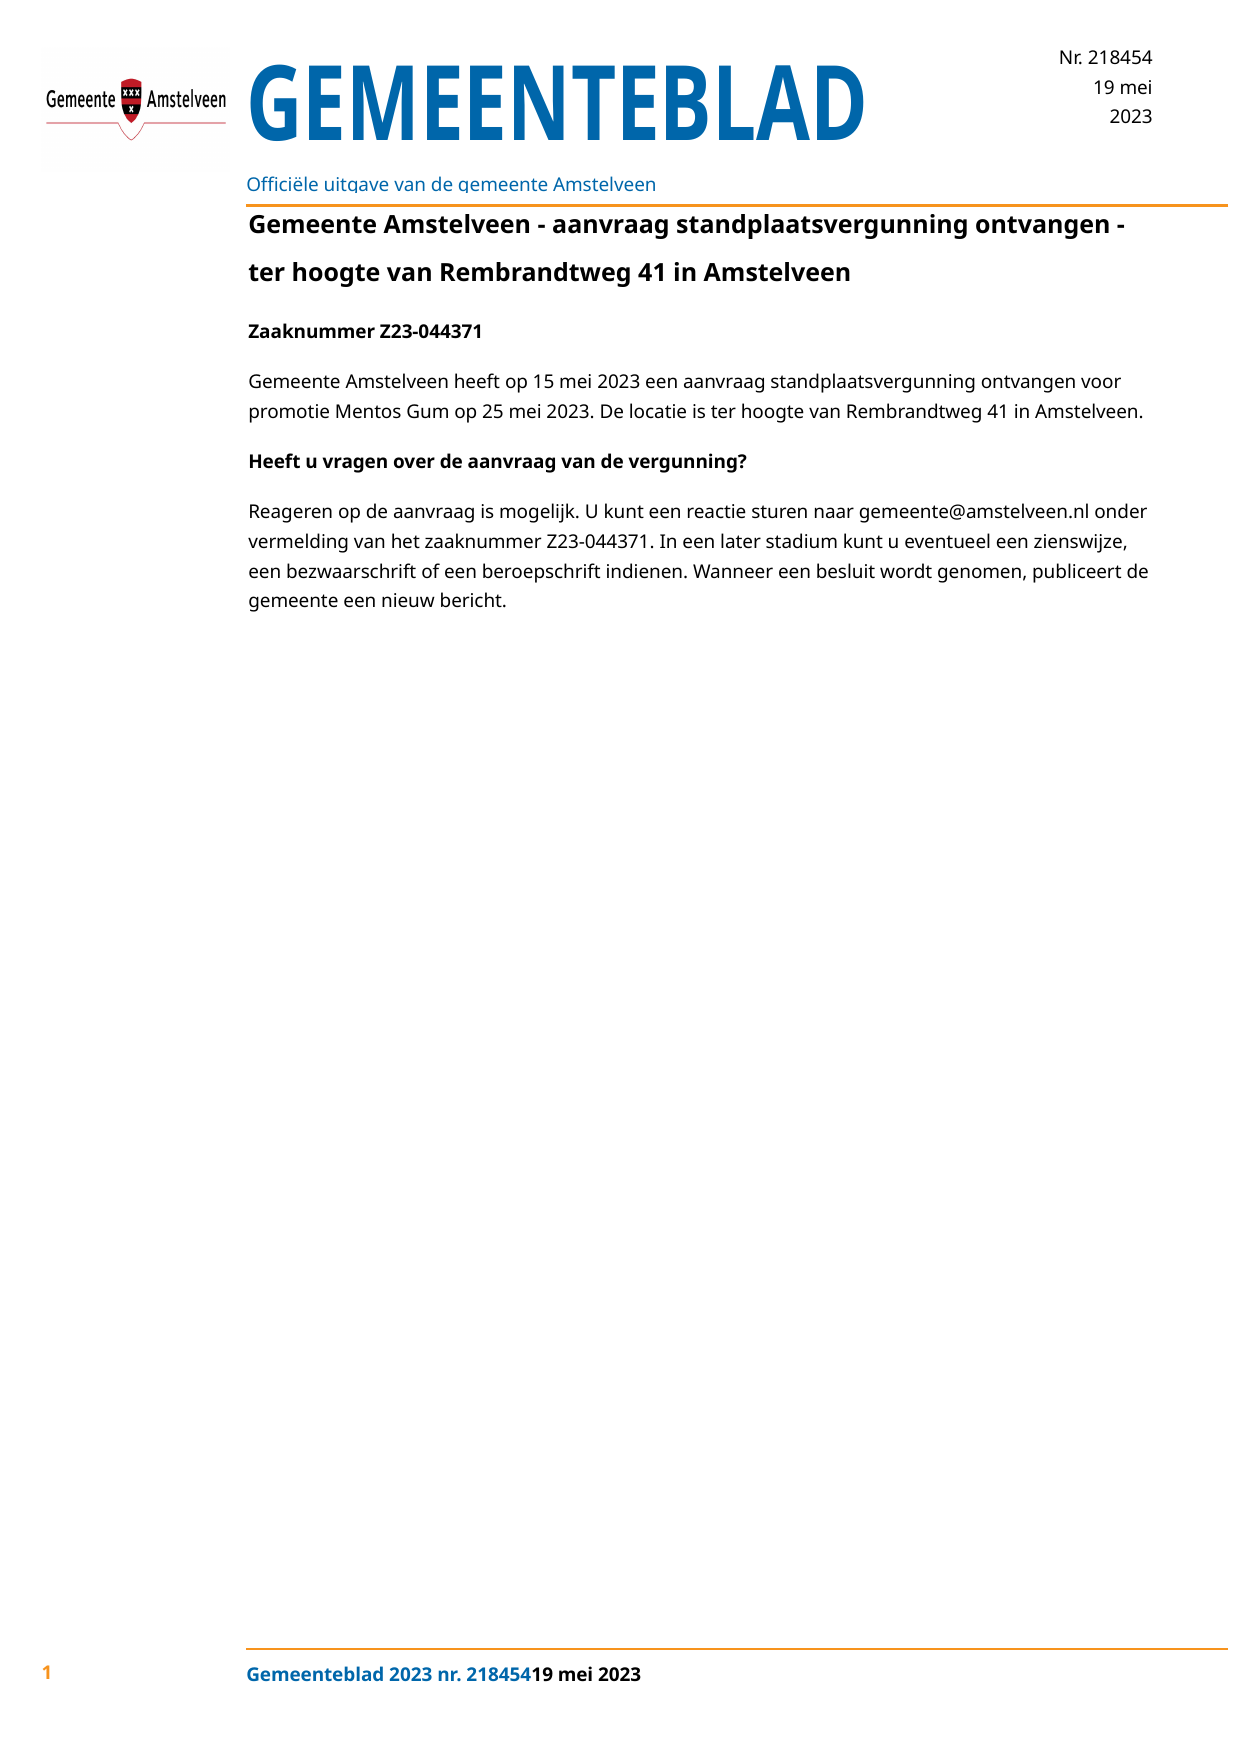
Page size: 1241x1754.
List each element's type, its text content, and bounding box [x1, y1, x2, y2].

picture [41, 47, 231, 172]
text Reageren op de aanvraag is mogelijk. U kunt een reactie sturen naar gemeente@amstelveen.nl onder vermelding van het zaaknummer Z23-044371. In een later stadium kunt u eventueel een zienswijze, een bezwaarschrift of een beroepschrift indienen. Wanneer een besluit wordt genomen, publiceert de gemeente een nieuw bericht. [248, 499, 1152, 613]
text Heeft u vragen over de aanvraag van de vergunning? [248, 448, 1152, 474]
text Gemeente Amstelveen - aanvraag standplaatsvergunning ontvangen - ter hoogte van Rembrandtweg 41 in Amstelveen [248, 207, 1152, 288]
text Gemeente Amstelveen heeft op 15 mei 2023 een aanvraag standplaatsvergunning ontvangen voor promotie Mentos Gum op 25 mei 2023. De locatie is ter hoogte van Rembrandtweg 41 in Amstelveen. [248, 368, 1152, 424]
text Zaaknummer Z23-044371 [248, 318, 1152, 344]
